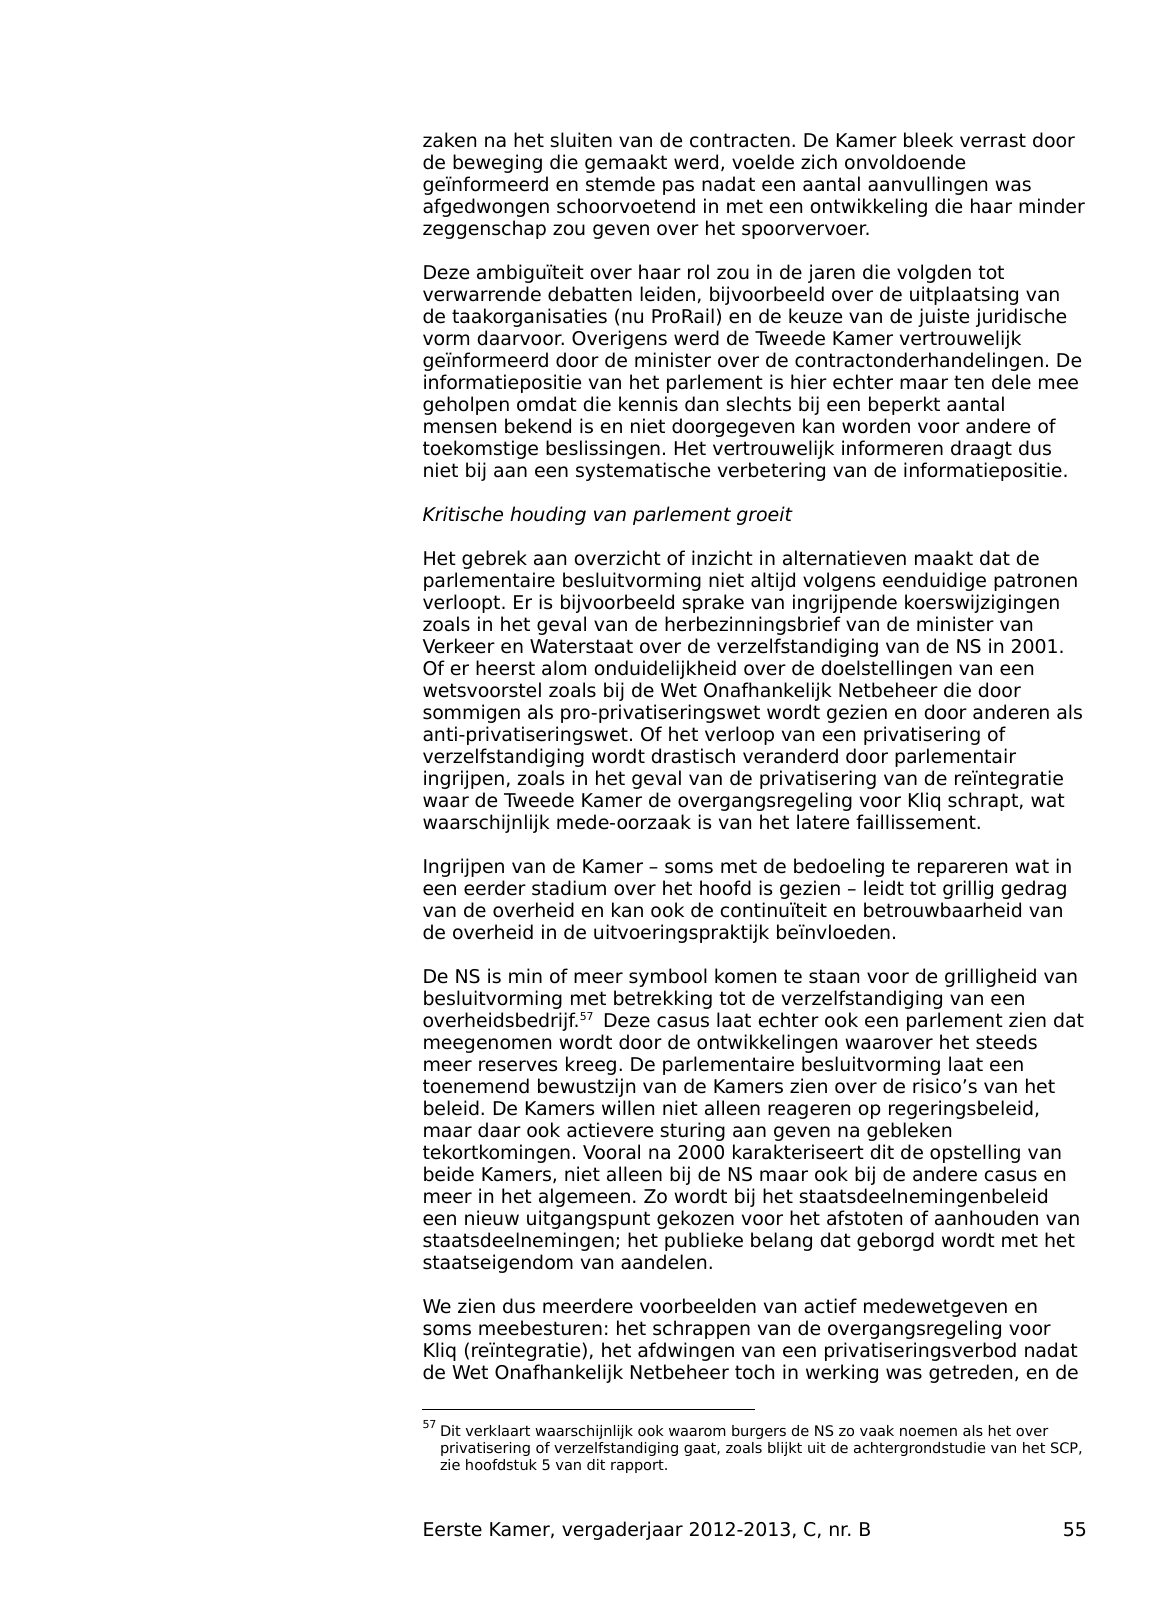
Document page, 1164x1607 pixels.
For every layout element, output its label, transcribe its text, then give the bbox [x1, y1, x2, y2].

text De NS is min of meer symbool komen te staan voor de grilligheid van besluitvorming met betrekking tot de verzelfstandiging van een overheidsbedrijf. Deze casus laat echter ook een parlement zien dat meegenomen wordt door de ontwikkelingen waarover het steeds meer reserves kreeg. De parlementaire besluitvorming laat een toenemend bewustzijn van de Kamers zien over de risico’s van het beleid. De Kamers willen niet alleen reageren op regeringsbeleid, maar daar ook actievere sturing aan geven na gebleken tekortkomingen. Vooral na 2000 karakteriseert dit de opstelling van beide Kamers, niet alleen bij de NS maar ook bij de andere casus en meer in het algemeen. Zo wordt bij het staatsdeelnemingenbeleid een nieuw uitgangspunt gekozen voor het afstoten of aanhouden van staatsdeelnemingen; het publieke belang dat geborgd wordt met het staatseigendom van aandelen. [422, 966, 1087, 1274]
text Het gebrek aan overzicht of inzicht in alternatieven maakt dat de parlementaire besluitvorming niet altijd volgens eenduidige patronen verloopt. Er is bijvoorbeeld sprake van ingrijpende koerswijzigingen zoals in het geval van de herbezinningsbrief van de minister van Verkeer en Waterstaat over de verzelfstandiging van de NS in 2001. Of er heerst alom onduidelijkheid over de doelstellingen van een wetsvoorstel zoals bij de Wet Onafhankelijk Netbeheer die door sommigen als pro-privatiseringswet wordt gezien en door anderen als anti-privatiseringswet. Of het verloop van een privatisering of verzelfstandiging wordt drastisch veranderd door parlementair ingrijpen, zoals in het geval van de privatisering van de reïntegratie waar de Tweede Kamer de overgangsregeling voor Kliq schrapt, wat waarschijnlijk mede-oorzaak is van het latere faillissement. [422, 548, 1087, 834]
text Ingrijpen van de Kamer – soms met de bedoeling te repareren wat in een eerder stadium over het hoofd is gezien – leidt tot grillig gedrag van de overheid en kan ook de continuïteit en betrouwbaarheid van de overheid in de uitvoeringspraktijk beïnvloeden. [422, 856, 1087, 944]
text Dit verklaart waarschijnlijk ook waarom burgers de NS zo vaak noemen als het over privatisering of verzelfstandiging gaat, zoals blijkt uit de achtergrondstudie van het SCP, zie hoofdstuk 5 van dit rapport. [422, 1418, 1087, 1474]
text We zien dus meerdere voorbeelden van actief medewetgeven en soms meebesturen: het schrappen van de overgangsregeling voor Kliq (reïntegratie), het afdwingen van een privatiseringsverbod nadat de Wet Onafhankelijk Netbeheer toch in werking was getreden, en de [422, 1296, 1087, 1384]
text Deze ambiguïteit over haar rol zou in de jaren die volgden tot verwarrende debatten leiden, bijvoorbeeld over de uitplaatsing van de taakorganisaties (nu ProRail) en de keuze van de juiste juridische vorm daarvoor. Overigens werd de Tweede Kamer vertrouwelijk geïnformeerd door de minister over de contractonderhandelingen. De informatiepositie van het parlement is hier echter maar ten dele mee geholpen omdat die kennis dan slechts bij een beperkt aantal mensen bekend is en niet doorgegeven kan worden voor andere of toekomstige beslissingen. Het vertrouwelijk informeren draagt dus niet bij aan een systematische verbetering van de informatiepositie. [422, 262, 1087, 482]
text zaken na het sluiten van de contracten. De Kamer bleek verrast door de beweging die gemaakt werd, voelde zich onvoldoende geïnformeerd en stemde pas nadat een aantal aanvullingen was afgedwongen schoorvoetend in met een ontwikkeling die haar minder zeggenschap zou geven over het spoorvervoer. [422, 130, 1087, 240]
subtitle Kritische houding van parlement groeit [422, 504, 1087, 526]
